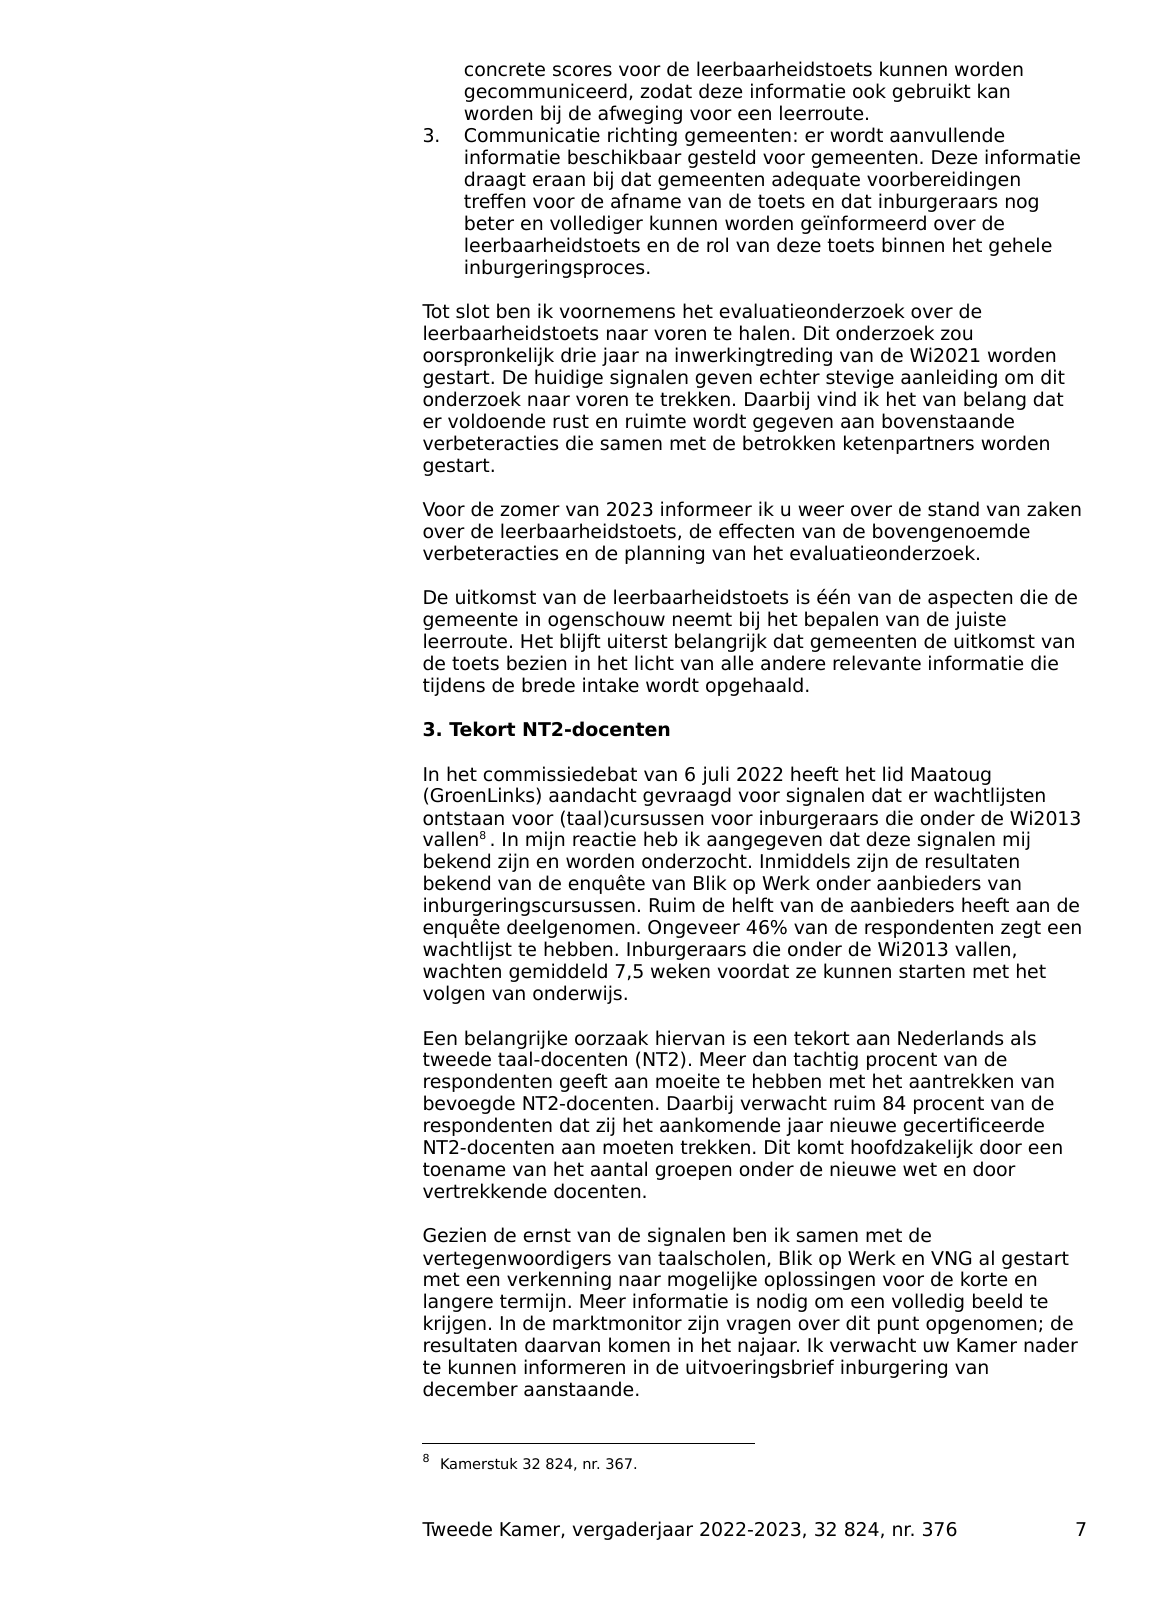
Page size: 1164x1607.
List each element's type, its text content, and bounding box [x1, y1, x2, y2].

text 3. Communicatie richting gemeenten: er wordt aanvullende informatie beschikbaar gesteld voor gemeenten. Deze informatie draagt eraan bij dat gemeenten adequate voorbereidingen treffen voor de afname van de toets en dat inburgeraars nog beter en vollediger kunnen worden geïnformeerd over de leerbaarheidstoets en de rol van deze toets binnen het gehele inburgeringsproces. [422, 125, 1087, 279]
text concrete scores voor de leerbaarheidstoets kunnen worden gecommuniceerd, zodat deze informatie ook gebruikt kan worden bij de afweging voor een leerroute. [422, 59, 1087, 125]
text De uitkomst van de leerbaarheidstoets is één van de aspecten die de gemeente in ogenschouw neemt bij het bepalen van de juiste leerroute. Het blijft uiterst belangrijk dat gemeenten de uitkomst van de toets bezien in het licht van alle andere relevante informatie die tijdens de brede intake wordt opgehaald. [422, 587, 1087, 697]
text Voor de zomer van 2023 informeer ik u weer over de stand van zaken over de leerbaarheidstoets, de effecten van de bovengenoemde verbeteracties en de planning van het evaluatieonderzoek. [422, 499, 1087, 565]
text Gezien de ernst van de signalen ben ik samen met de vertegenwoordigers van taalscholen, Blik op Werk en VNG al gestart met een verkenning naar mogelijke oplossingen voor de korte en langere termijn. Meer informatie is nodig om een volledig beeld te krijgen. In de marktmonitor zijn vragen over dit punt opgenomen; de resultaten daarvan komen in het najaar. Ik verwacht uw Kamer nader te kunnen informeren in de uitvoeringsbrief inburgering van december aanstaande. [422, 1225, 1087, 1401]
subtitle 3. Tekort NT2-docenten [422, 719, 1087, 741]
text Tot slot ben ik voornemens het evaluatieonderzoek over de leerbaarheidstoets naar voren te halen. Dit onderzoek zou oorspronkelijk drie jaar na inwerkingtreding van de Wi2021 worden gestart. De huidige signalen geven echter stevige aanleiding om dit onderzoek naar voren te trekken. Daarbij vind ik het van belang dat er voldoende rust en ruimte wordt gegeven aan bovenstaande verbeteracties die samen met de betrokken ketenpartners worden gestart. [422, 301, 1087, 477]
text In het commissiedebat van 6 juli 2022 heeft het lid Maatoug (GroenLinks) aandacht gevraagd voor signalen dat er wachtlijsten ontstaan voor (taal)cursussen voor inburgeraars die onder de Wi2013 vallen. In mijn reactie heb ik aangegeven dat deze signalen mij bekend zijn en worden onderzocht. Inmiddels zijn de resultaten bekend van de enquête van Blik op Werk onder aanbieders van inburgeringscursussen. Ruim de helft van de aanbieders heeft aan de enquête deelgenomen. Ongeveer 46% van de respondenten zegt een wachtlijst te hebben. Inburgeraars die onder de Wi2013 vallen, wachten gemiddeld 7,5 weken voordat ze kunnen starten met het volgen van onderwijs. [422, 763, 1087, 1005]
text Een belangrijke oorzaak hiervan is een tekort aan Nederlands als tweede taal-docenten (NT2). Meer dan tachtig procent van de respondenten geeft aan moeite te hebben met het aantrekken van bevoegde NT2-docenten. Daarbij verwacht ruim 84 procent van de respondenten dat zij het aankomende jaar nieuwe gecertificeerde NT2-docenten aan moeten trekken. Dit komt hoofdzakelijk door een toename van het aantal groepen onder de nieuwe wet en door vertrekkende docenten. [422, 1027, 1087, 1203]
text Kamerstuk 32 824, nr. 367. [422, 1452, 1087, 1474]
